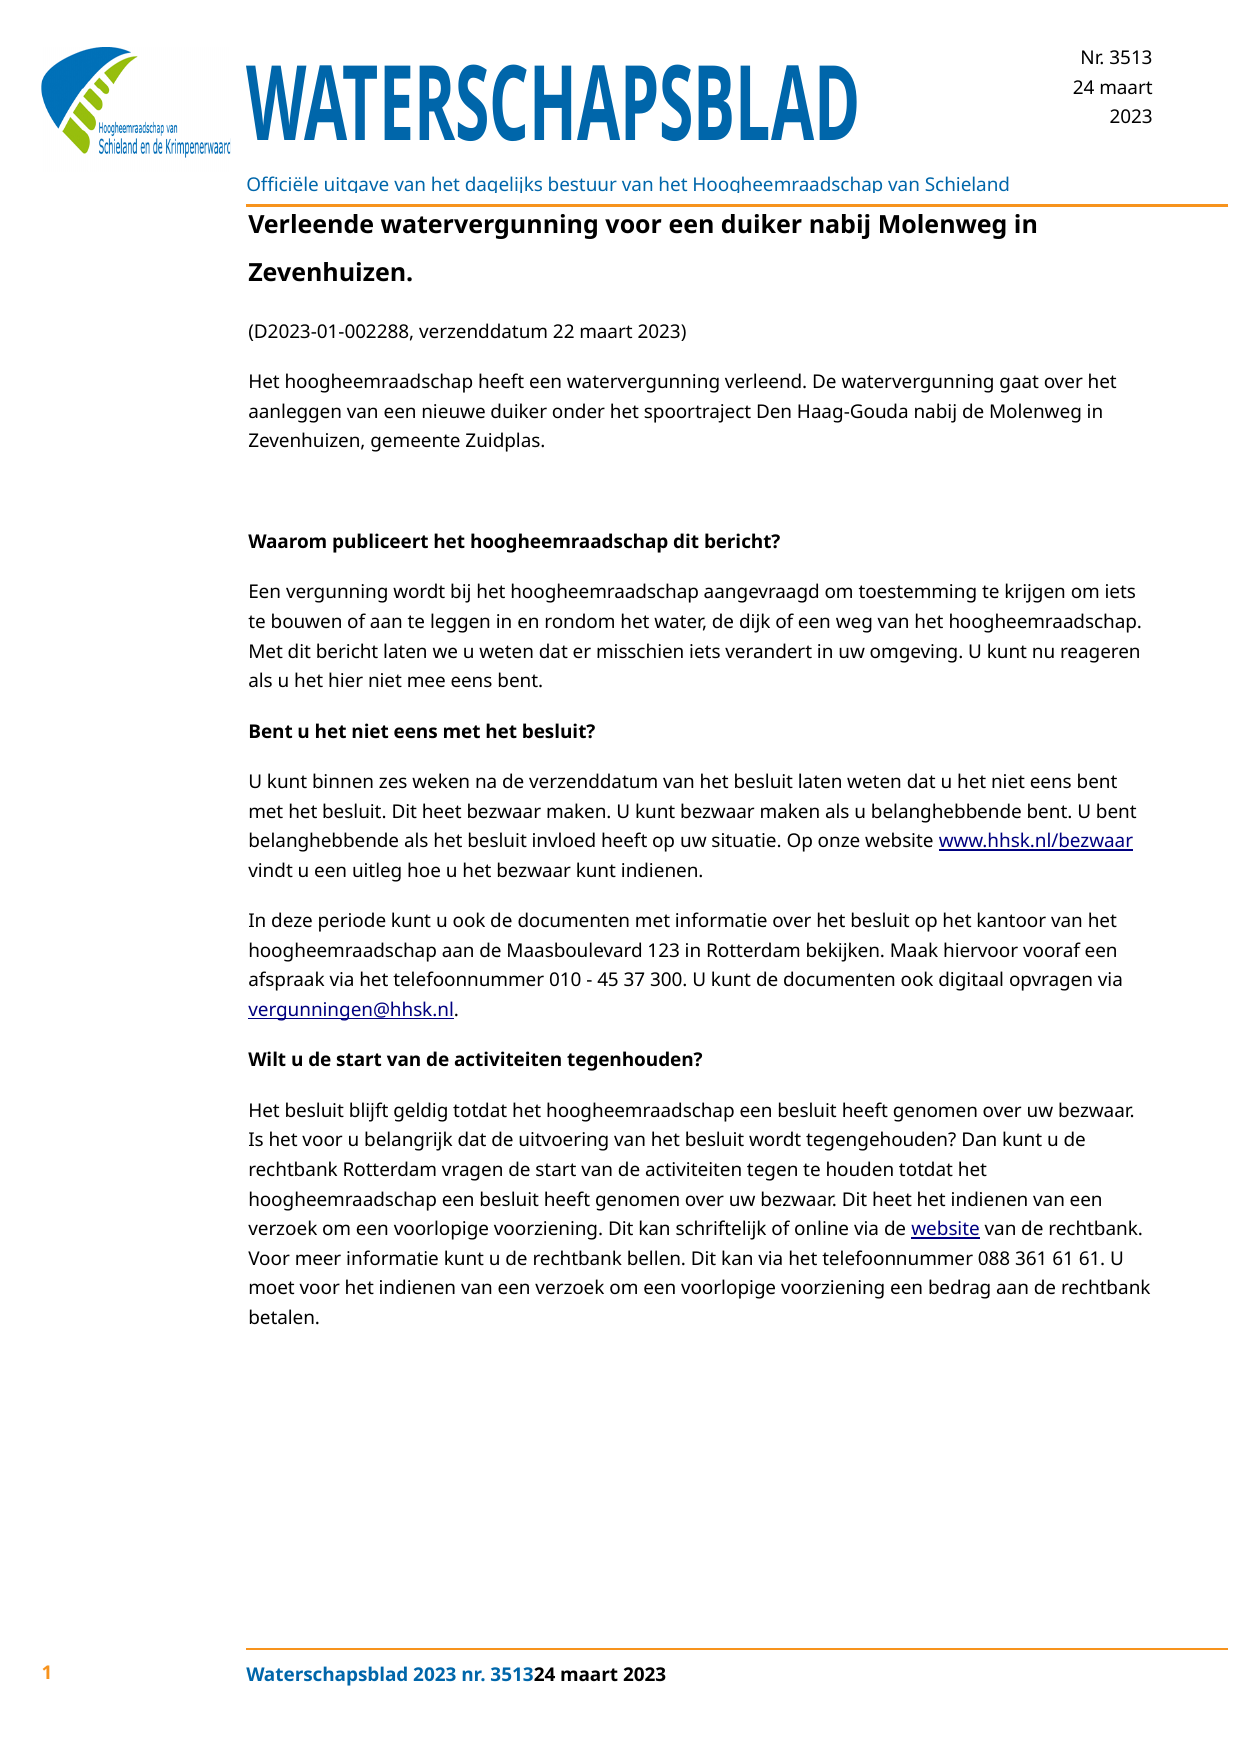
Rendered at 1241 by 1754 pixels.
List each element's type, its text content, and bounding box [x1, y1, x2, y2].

text Bent u het niet eens met het besluit? [248, 718, 1152, 744]
picture [41, 47, 231, 172]
text Een vergunning wordt bij het hoogheemraadschap aangevraagd om toestemming te krijgen om iets te bouwen of aan te leggen in en rondom het water, de dijk of een weg van het hoogheemraadschap. Met dit bericht laten we u weten dat er misschien iets verandert in uw omgeving. U kunt nu reageren als u het hier niet mee eens bent. [248, 579, 1152, 693]
text In deze periode kunt u ook de documenten met informatie over het besluit op het kantoor van het hoogheemraadschap aan de Maasboulevard 123 in Rotterdam bekijken. Maak hiervoor vooraf een afspraak via het telefoonnummer 010 - 45 37 300. U kunt de documenten ook digitaal opvragen via vergunningen@hhsk.nl. [248, 907, 1152, 1022]
text U kunt binnen zes weken na de verzenddatum van het besluit laten weten dat u het niet eens bent met het besluit. Dit heet bezwaar maken. U kunt bezwaar maken als u belanghebbende bent. U bent belanghebbende als het besluit invloed heeft op uw situatie. Op onze website www.hhsk.nl/bezwaar vindt u een uitleg hoe u het bezwaar kunt indienen. [248, 768, 1152, 883]
text Verleende watervergunning voor een duiker nabij Molenweg in Zevenhuizen. [248, 207, 1152, 288]
text Het besluit blijft geldig totdat het hoogheemraadschap een besluit heeft genomen over uw bezwaar. Is het voor u belangrijk dat de uitvoering van het besluit wordt tegengehouden? Dan kunt u de rechtbank Rotterdam vragen de start van de activiteiten tegen te houden totdat het hoogheemraadschap een besluit heeft genomen over uw bezwaar. Dit heet het indienen van een verzoek om een voorlopige voorziening. Dit kan schriftelijk of online via de website van de rechtbank. Voor meer informatie kunt u de rechtbank bellen. Dit kan via het telefoonnummer 088 361 61 61. U moet voor het indienen van een verzoek om een voorlopige voorziening een bedrag aan de rechtbank betalen. [248, 1097, 1152, 1330]
text Wilt u de start van de activiteiten tegenhouden? [248, 1047, 1152, 1072]
text (D2023-01-002288, verzenddatum 22 maart 2023) [248, 318, 1152, 344]
text Waarom publiceert het hoogheemraadschap dit bericht? [248, 528, 1152, 554]
text Het hoogheemraadschap heeft een watervergunning verleend. De watervergunning gaat over het aanleggen van een nieuwe duiker onder het spoortraject Den Haag-Gouda nabij de Molenweg in Zevenhuizen, gemeente Zuidplas. [248, 368, 1152, 453]
